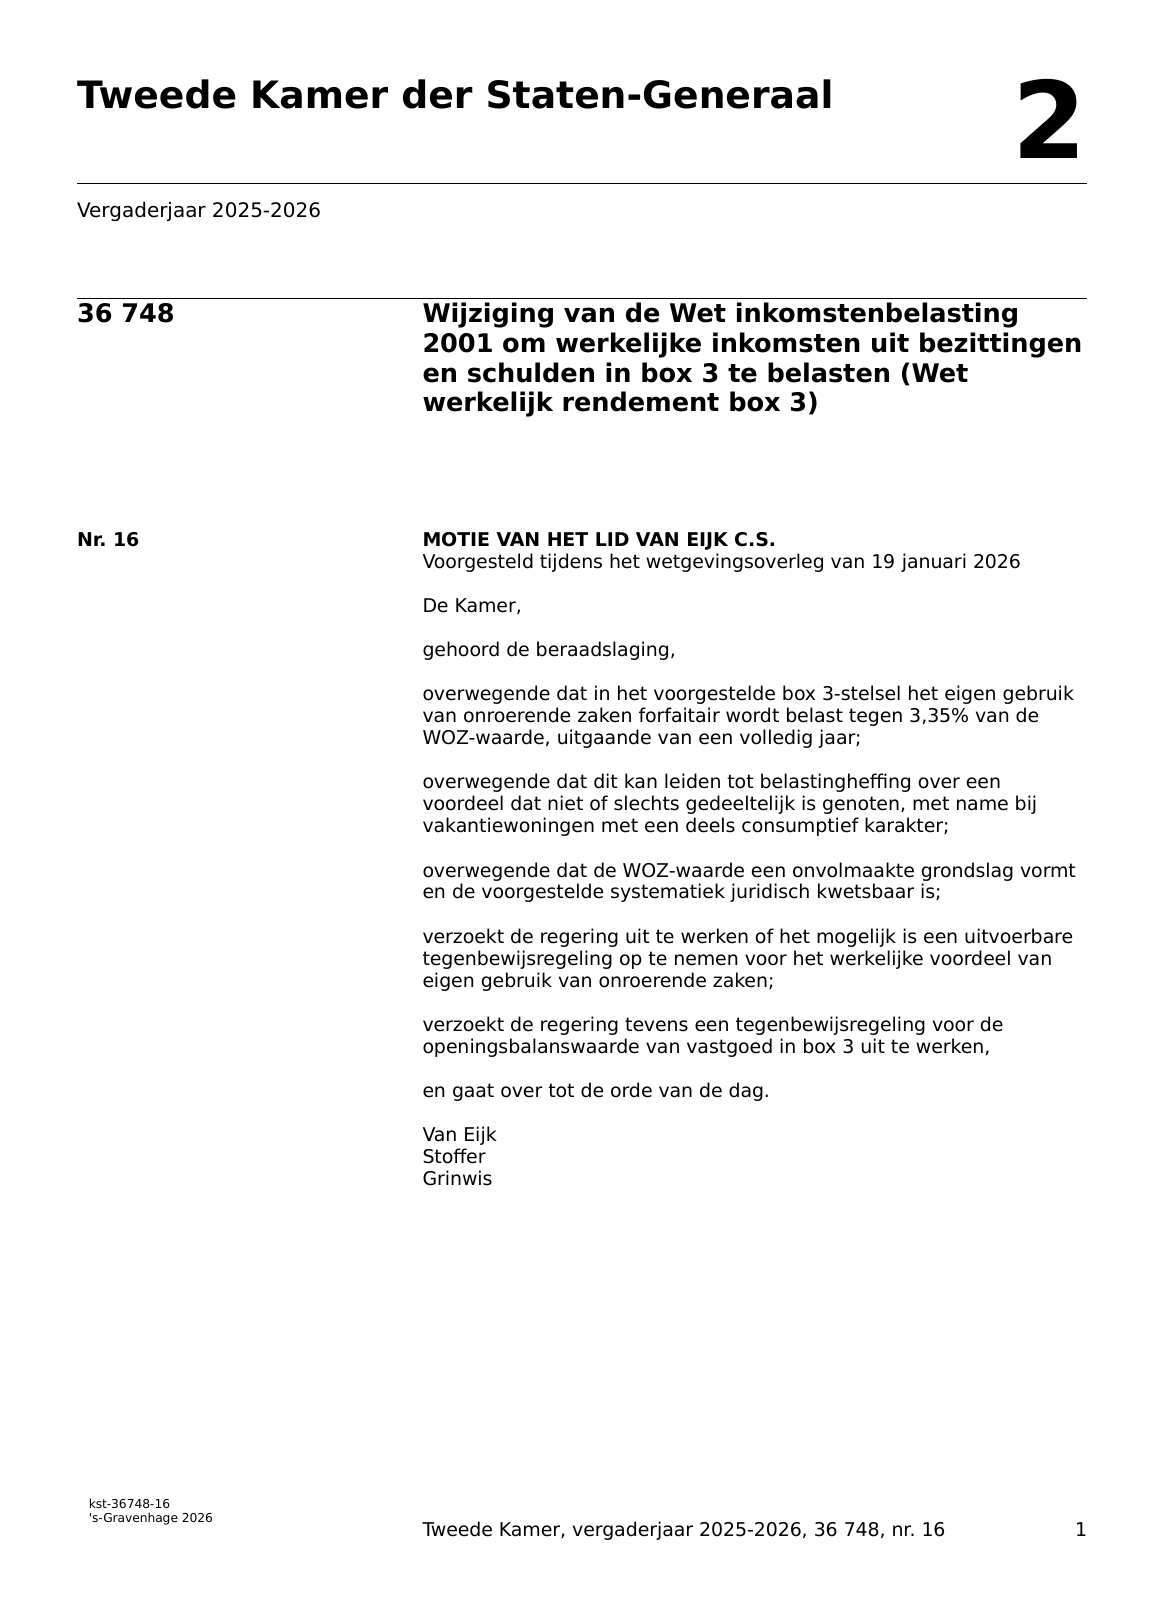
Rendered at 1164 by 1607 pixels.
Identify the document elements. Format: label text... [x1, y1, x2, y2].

subtitle 36 748 Wijziging van de Wet inkomstenbelasting 2001 om werkelijke inkomsten uit bezittingen en schulden in box 3 te belasten (Wet werkelijk rendement box 3) [77, 299, 1087, 418]
text overwegende dat de WOZ-waarde een onvolmaakte grondslag vormt en de voorgestelde systematiek juridisch kwetsbaar is; [422, 859, 1087, 903]
text 's-Gravenhage 2026 [88, 1511, 323, 1525]
text Van Eijk [422, 1124, 1087, 1146]
text Stoffer [422, 1146, 1087, 1168]
text verzoekt de regering uit te werken of het mogelijk is een uitvoerbare tegenbewijsregeling op te nemen voor het werkelijke voordeel van eigen gebruik van onroerende zaken; [422, 926, 1087, 992]
table_header 2 [886, 59, 1087, 183]
text De Kamer, [422, 595, 1087, 617]
text overwegende dat dit kan leiden tot belastingheffing over een voordeel dat niet of slechts gedeeltelijk is genoten, met name bij vakantiewoningen met een deels consumptief karakter; [422, 771, 1087, 837]
text Grinwis [422, 1168, 1087, 1190]
text kst-36748-16 [88, 1497, 323, 1511]
table_cell Vergaderjaar 2025-2026 [77, 184, 1087, 298]
subtitle Nr. 16 MOTIE VAN HET LID VAN EIJK C.S. [77, 529, 1087, 551]
table_header Tweede Kamer der Staten-Generaal [77, 59, 886, 183]
text verzoekt de regering tevens een tegenbewijsregeling voor de openingsbalanswaarde van vastgoed in box 3 uit te werken, [422, 1014, 1087, 1058]
text gehoord de beraadslaging, [422, 639, 1087, 661]
text Voorgesteld tijdens het wetgevingsoverleg van 19 januari 2026 [422, 551, 1087, 573]
text overwegende dat in het voorgestelde box 3-stelsel het eigen gebruik van onroerende zaken forfaitair wordt belast tegen 3,35% van de WOZ-waarde, uitgaande van een volledig jaar; [422, 683, 1087, 749]
text en gaat over tot de orde van de dag. [422, 1080, 1087, 1102]
